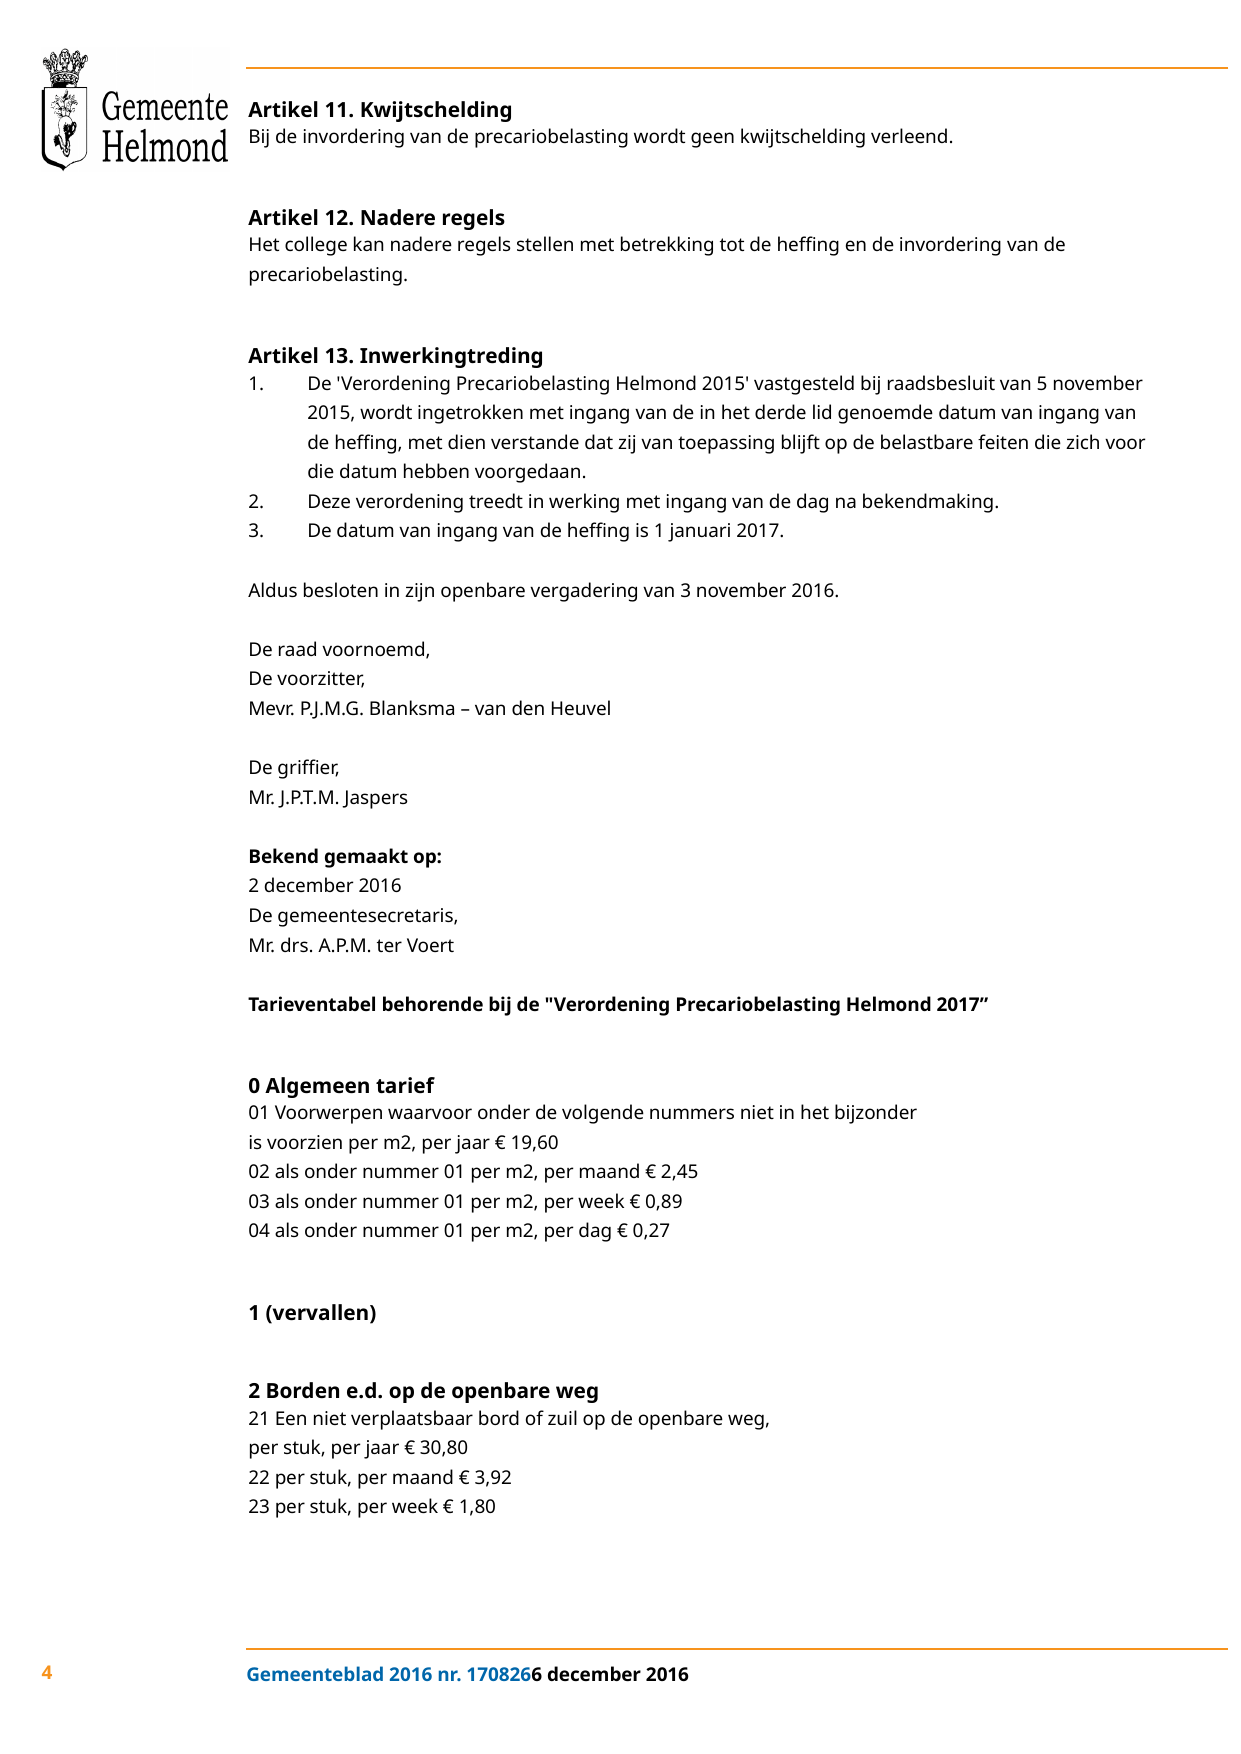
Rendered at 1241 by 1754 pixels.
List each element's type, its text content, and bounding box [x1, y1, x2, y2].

text 2 december 2016 [248, 873, 1152, 898]
text Artikel 11. Kwijtschelding [248, 95, 1152, 123]
text De voorzitter, [248, 666, 1152, 691]
list De datum van ingang van de heffing is 1 januari 2017. [248, 518, 1152, 543]
list Deze verordening treedt in werking met ingang van de dag na bekendmaking. [248, 488, 1152, 514]
text is voorzien per m2, per jaar € 19,60 [248, 1129, 1152, 1155]
text Mevr. P.J.M.G. Blanksma – van den Heuvel [248, 695, 1152, 721]
text 01 Voorwerpen waarvoor onder de volgende nummers niet in het bijzonder [248, 1099, 1152, 1125]
text Mr. J.P.T.M. Jaspers [248, 784, 1152, 809]
text 22 per stuk, per maand € 3,92 [248, 1464, 1152, 1490]
list De 'Verordening Precariobelasting Helmond 2015' vastgesteld bij raadsbesluit van 5 november 2015, wordt ingetrokken met ingang van de in het derde lid genoemde datum van ingang van de heffing, met dien verstande dat zij van toepassing blijft op de belastbare feiten die zich voor die datum hebben voorgedaan. [248, 370, 1152, 484]
text 23 per stuk, per week € 1,80 [248, 1494, 1152, 1519]
text per stuk, per jaar € 30,80 [248, 1434, 1152, 1460]
text Aldus besloten in zijn openbare vergadering van 3 november 2016. [248, 577, 1152, 602]
text De gemeentesecretaris, [248, 902, 1152, 928]
text 04 als onder nummer 01 per m2, per dag € 0,27 [248, 1218, 1152, 1243]
text 03 als onder nummer 01 per m2, per week € 0,89 [248, 1188, 1152, 1214]
text 0 Algemeen tarief [248, 1071, 1152, 1099]
text Tarieventabel behorende bij de "Verordening Precariobelasting Helmond 2017” [248, 991, 1152, 1017]
text Het college kan nadere regels stellen met betrekking tot de heffing en de invordering van de precariobelasting. [248, 232, 1152, 287]
text De raad voornoemd, [248, 636, 1152, 662]
text Bekend gemaakt op: [248, 843, 1152, 869]
text 1 (vervallen) [248, 1298, 1152, 1326]
text De griffier, [248, 754, 1152, 780]
text Artikel 12. Nadere regels [248, 203, 1152, 232]
text 02 als onder nummer 01 per m2, per maand € 2,45 [248, 1158, 1152, 1184]
text Bij de invordering van de precariobelasting wordt geen kwijtschelding verleend. [248, 123, 1152, 149]
text Artikel 13. Inwerkingtreding [248, 341, 1152, 370]
picture [41, 47, 231, 172]
text Mr. drs. A.P.M. ter Voert [248, 932, 1152, 957]
text 2 Borden e.d. op de openbare weg [248, 1377, 1152, 1405]
text 21 Een niet verplaatsbaar bord of zuil op de openbare weg, [248, 1405, 1152, 1431]
